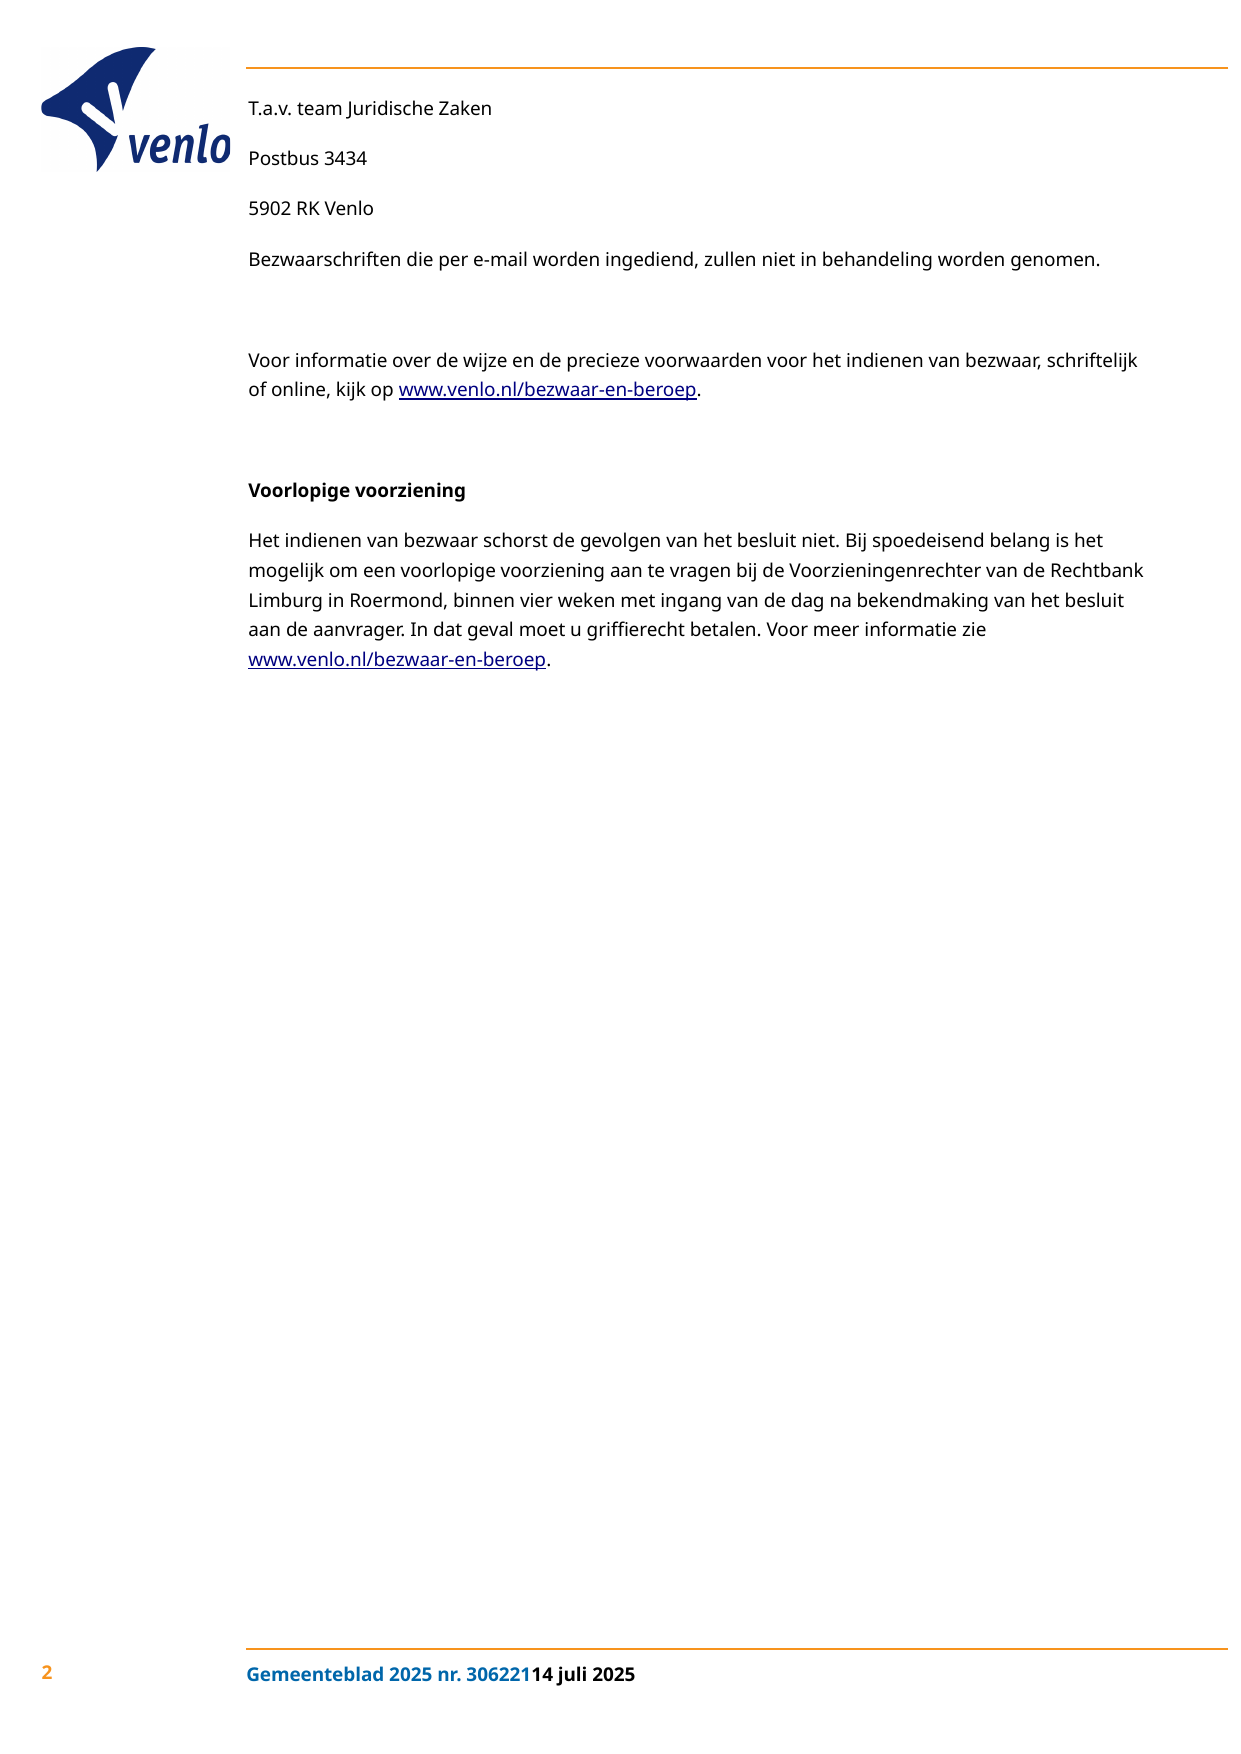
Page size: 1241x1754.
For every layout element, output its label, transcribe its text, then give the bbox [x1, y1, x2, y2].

text Postbus 3434 [248, 145, 1152, 171]
text 5902 RK Venlo [248, 196, 1152, 221]
text Voorlopige voorziening [248, 477, 1152, 503]
text Bezwaarschriften die per e-mail worden ingediend, zullen niet in behandeling worden genomen. [248, 246, 1152, 272]
picture [41, 47, 231, 172]
text Het indienen van bezwaar schorst de gevolgen van het besluit niet. Bij spoedeisend belang is het mogelijk om een voorlopige voorziening aan te vragen bij de Voorzieningenrechter van de Rechtbank Limburg in Roermond, binnen vier weken met ingang van de dag na bekendmaking van het besluit aan de aanvrager. In dat geval moet u griffierecht betalen. Voor meer informatie zie www.venlo.nl/bezwaar-en-beroep. [248, 528, 1152, 672]
text T.a.v. team Juridische Zaken [248, 95, 1152, 121]
text Voor informatie over de wijze en de precieze voorwaarden voor het indienen van bezwaar, schriftelijk of online, kijk op www.venlo.nl/bezwaar-en-beroep. [248, 347, 1152, 402]
